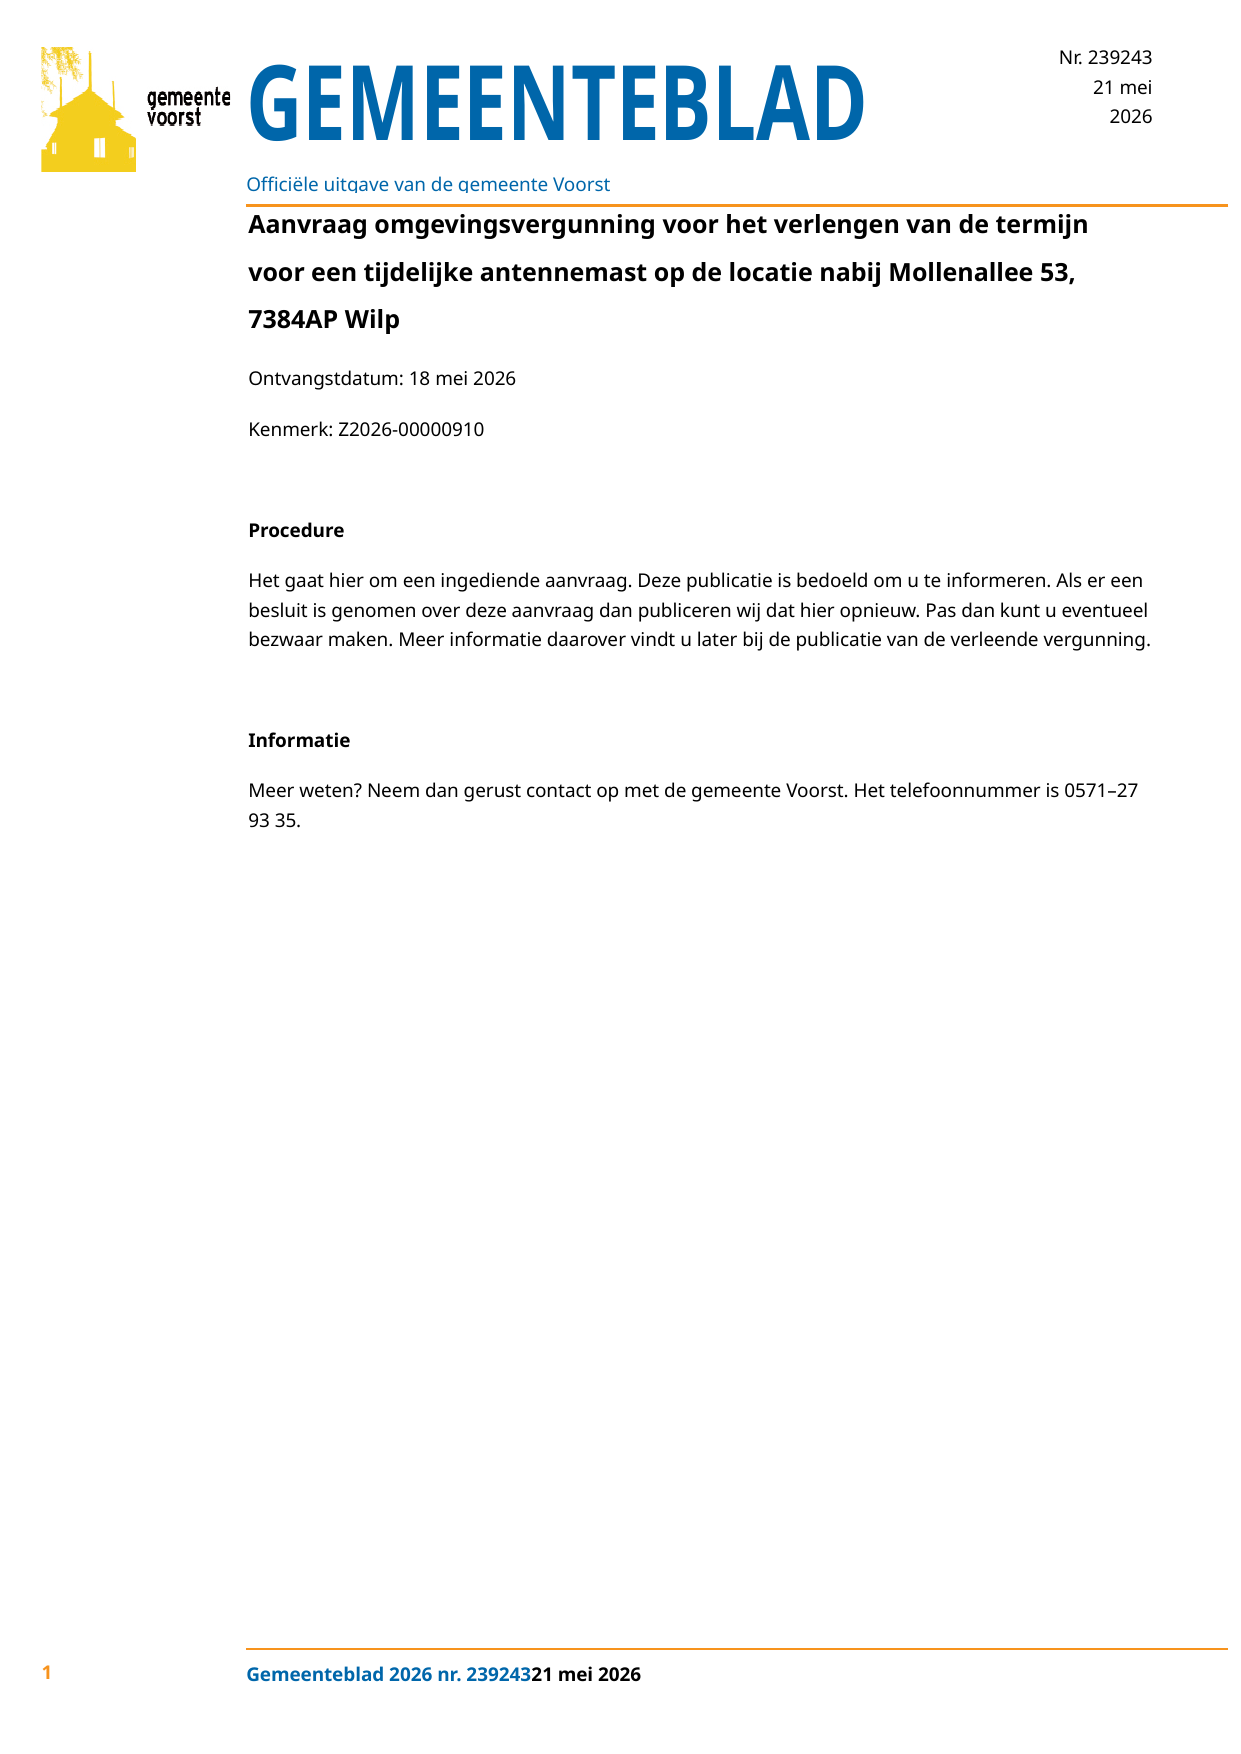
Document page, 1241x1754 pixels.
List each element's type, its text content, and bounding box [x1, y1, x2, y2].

text Procedure [248, 517, 1152, 542]
text Informatie [248, 727, 1152, 753]
picture [41, 47, 231, 172]
text Het gaat hier om een ingediende aanvraag. Deze publicatie is bedoeld om u te informeren. Als er een besluit is genomen over deze aanvraag dan publiceren wij dat hier opnieuw. Pas dan kunt u eventueel bezwaar maken. Meer informatie daarover vindt u later bij de publicatie van de verleende vergunning. [248, 567, 1152, 652]
text Kenmerk: Z2026-00000910 [248, 416, 1152, 442]
text Meer weten? Neem dan gerust contact op met de gemeente Voorst. Het telefoonnummer is 0571–27 93 35. [248, 778, 1152, 833]
text Aanvraag omgevingsvergunning voor het verlengen van de termijn voor een tijdelijke antennemast op de locatie nabij Mollenallee 53, 7384AP Wilp [248, 207, 1152, 336]
text Ontvangstdatum: 18 mei 2026 [248, 366, 1152, 391]
